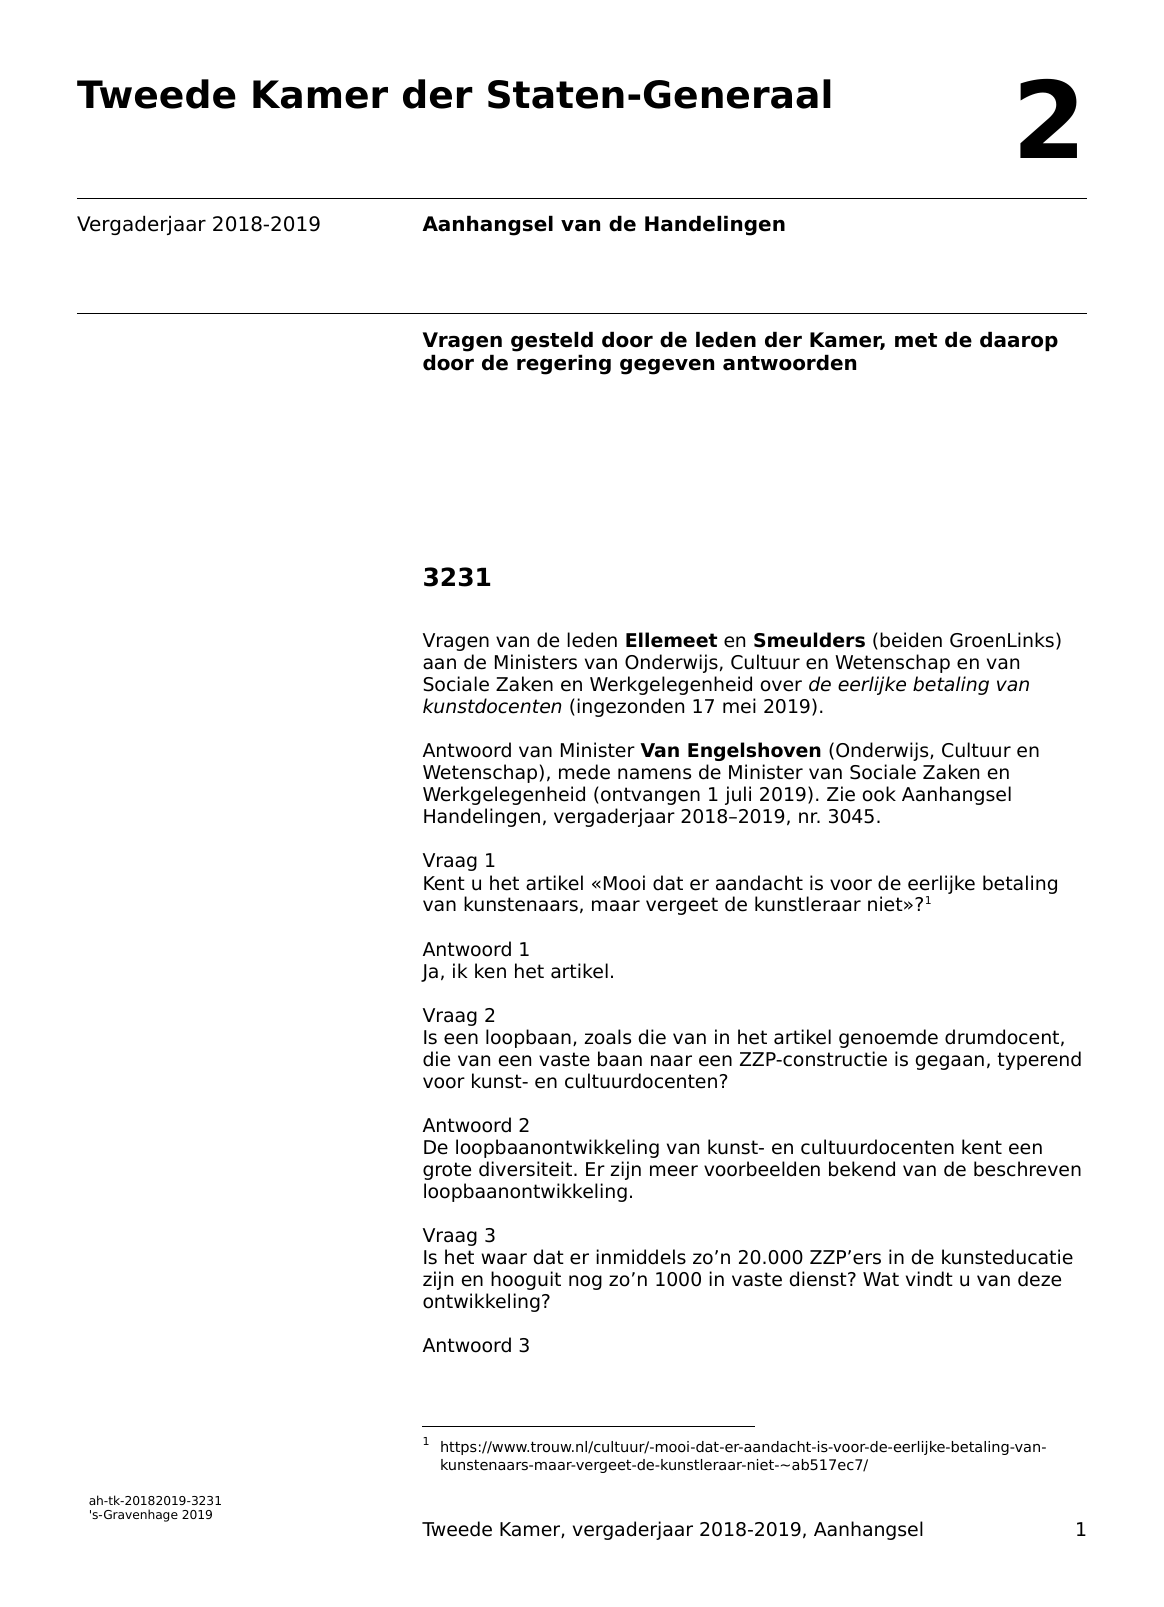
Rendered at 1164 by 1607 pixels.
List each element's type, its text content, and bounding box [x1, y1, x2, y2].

table_cell Vergaderjaar 2018-2019 [77, 199, 422, 313]
text https://www.trouw.nl/cultuur/-mooi-dat-er-aandacht-is-voor-de-eerlijke-betaling-van-kunstenaars-maar-vergeet-de-kunstleraar-niet-~ab517ec7/ [422, 1435, 1087, 1474]
text Vraag 3 [422, 1225, 1087, 1247]
text Is een loopbaan, zoals die van in het artikel genoemde drumdocent, die van een vaste baan naar een ZZP-constructie is gegaan, typerend voor kunst- en cultuurdocenten? [422, 1027, 1087, 1093]
text ah-tk-20182019-3231 [88, 1494, 323, 1508]
text Vraag 2 [422, 1005, 1087, 1027]
text De loopbaanontwikkeling van kunst- en cultuurdocenten kent een grote diversiteit. Er zijn meer voorbeelden bekend van de beschreven loopbaanontwikkeling. [422, 1137, 1087, 1203]
table_cell [77, 314, 422, 375]
text Vraag 1 [422, 850, 1087, 872]
text Antwoord 1 [422, 938, 1087, 961]
text Antwoord 3 [422, 1335, 1087, 1357]
table_header 2 [886, 59, 1087, 198]
text 3231 [422, 563, 1087, 592]
text Kent u het artikel «Mooi dat er aandacht is voor de eerlijke betaling van kunstenaars, maar vergeet de kunstleraar niet»? [422, 872, 1087, 916]
table_cell Vragen gesteld door de leden der Kamer, met de daarop door de regering gegeven antwoorden [422, 314, 1087, 375]
text Antwoord van Minister Van Engelshoven (Onderwijs, Cultuur en Wetenschap), mede namens de Minister van Sociale Zaken en Werkgelegenheid (ontvangen 1 juli 2019). Zie ook Aanhangsel Handelingen, vergaderjaar 2018–2019, nr. 3045. [422, 740, 1087, 828]
text 's-Gravenhage 2019 [88, 1508, 323, 1522]
table_header Tweede Kamer der Staten-Generaal [77, 59, 886, 198]
text Vragen van de leden Ellemeet en Smeulders (beiden GroenLinks) aan de Ministers van Onderwijs, Cultuur en Wetenschap en van Sociale Zaken en Werkgelegenheid over de eerlijke betaling van kunstdocenten (ingezonden 17 mei 2019). [422, 630, 1087, 718]
text Ja, ik ken het artikel. [422, 961, 1087, 982]
text Antwoord 2 [422, 1115, 1087, 1137]
table_cell Aanhangsel van de Handelingen [422, 199, 1087, 313]
text Is het waar dat er inmiddels zo’n 20.000 ZZP’ers in de kunsteducatie zijn en hooguit nog zo’n 1000 in vaste dienst? Wat vindt u van deze ontwikkeling? [422, 1247, 1087, 1313]
